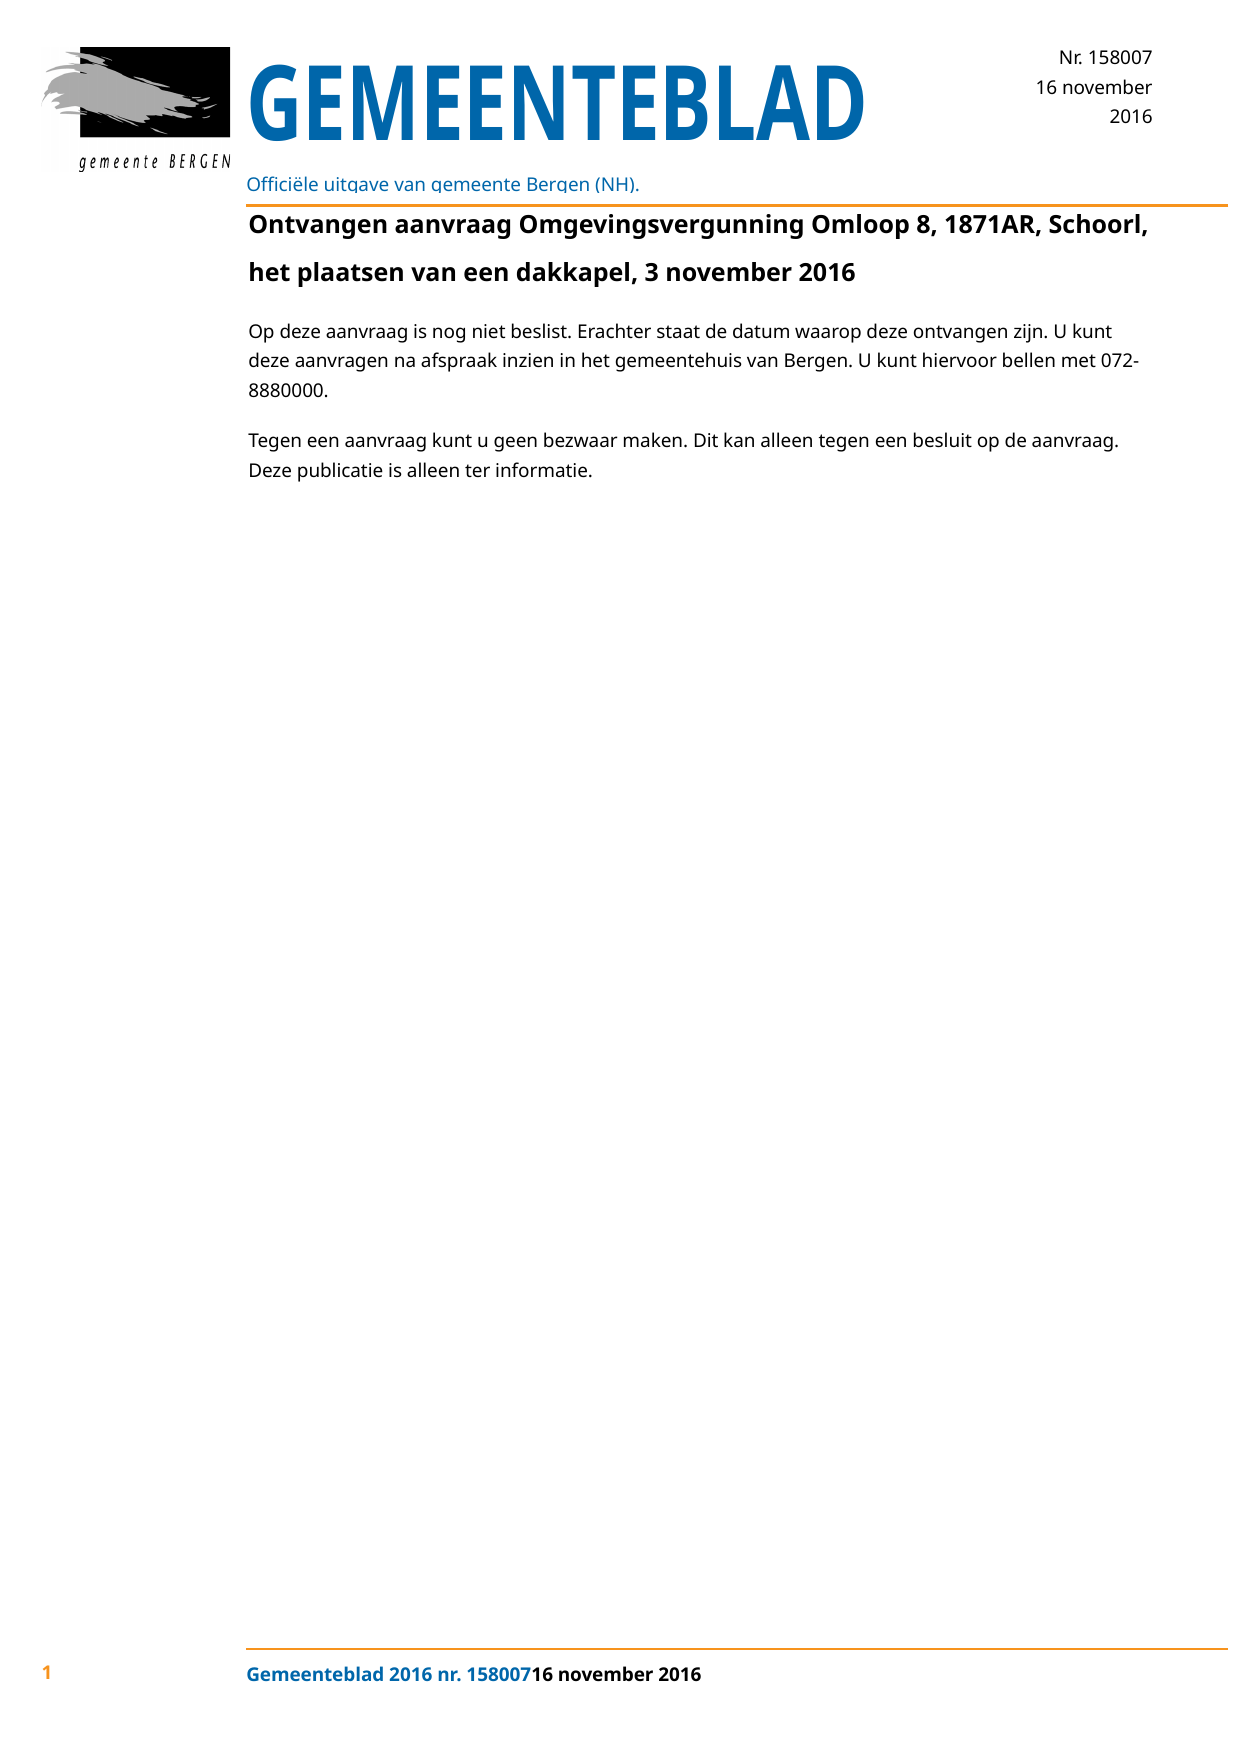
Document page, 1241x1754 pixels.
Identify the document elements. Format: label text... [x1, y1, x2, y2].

text Ontvangen aanvraag Omgevingsvergunning Omloop 8, 1871AR, Schoorl, het plaatsen van een dakkapel, 3 november 2016 [248, 207, 1152, 288]
picture [41, 47, 231, 172]
text Op deze aanvraag is nog niet beslist. Erachter staat de datum waarop deze ontvangen zijn. U kunt deze aanvragen na afspraak inzien in het gemeentehuis van Bergen. U kunt hiervoor bellen met 072-8880000. [248, 318, 1152, 403]
text Tegen een aanvraag kunt u geen bezwaar maken. Dit kan alleen tegen een besluit op de aanvraag. Deze publicatie is alleen ter informatie. [248, 427, 1152, 483]
